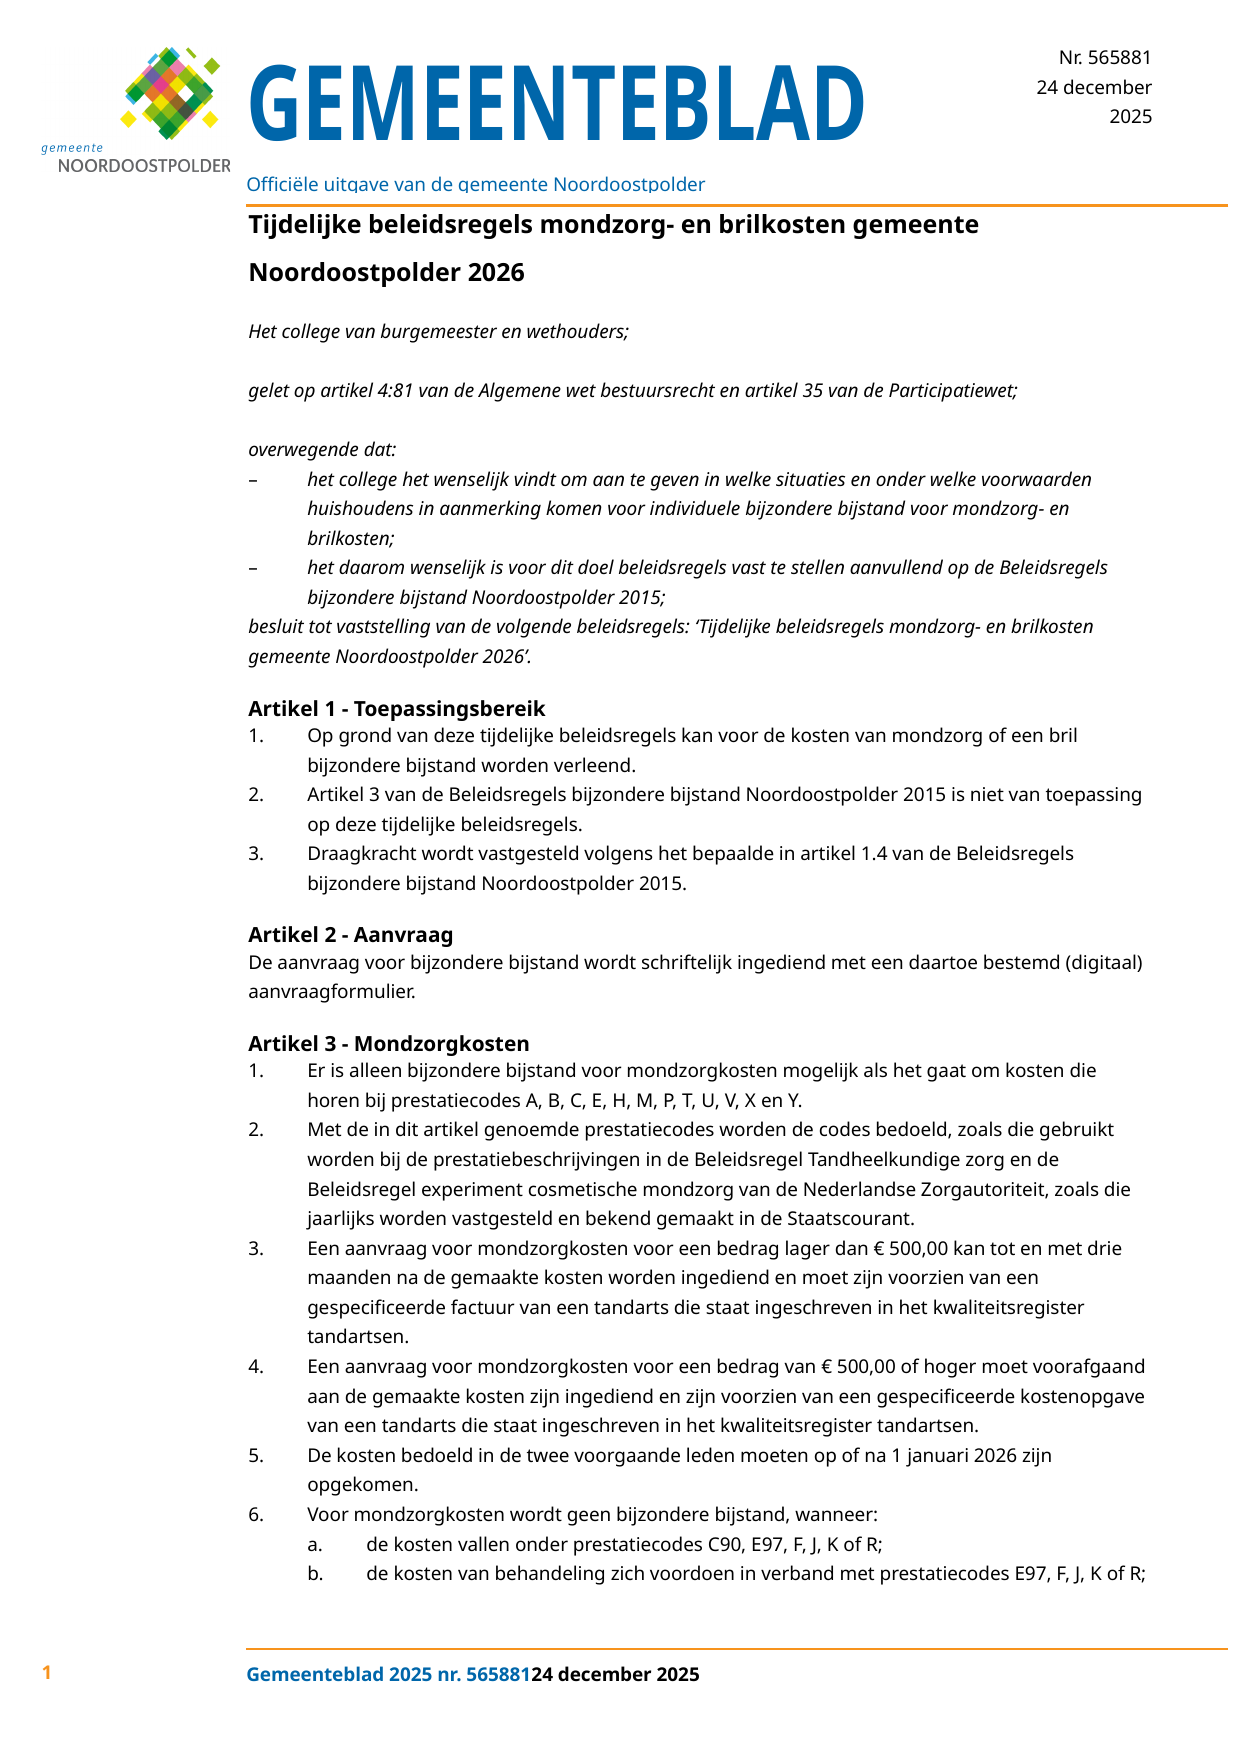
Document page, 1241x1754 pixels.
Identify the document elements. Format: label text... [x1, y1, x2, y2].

list Voor mondzorgkosten wordt geen bijzondere bijstand, wanneer: [248, 1501, 1152, 1527]
text Het college van burgemeester en wethouders; [248, 318, 1152, 344]
list de kosten van behandeling zich voordoen in verband met prestatiecodes E97, F, J, K of R; [307, 1560, 1152, 1586]
list het daarom wenselijk is voor dit doel beleidsregels vast te stellen aanvullend op de Beleidsregels bijzondere bijstand Noordoostpolder 2015; [248, 554, 1152, 610]
list Artikel 3 van de Beleidsregels bijzondere bijstand Noordoostpolder 2015 is niet van toepassing op deze tijdelijke beleidsregels. [248, 781, 1152, 837]
list Met de in dit artikel genoemde prestatiecodes worden de codes bedoeld, zoals die gebruikt worden bij de prestatiebeschrijvingen in de Beleidsregel Tandheelkundige zorg en de Beleidsregel experiment cosmetische mondzorg van de Nederlandse Zorgautoriteit, zoals die jaarlijks worden vastgesteld en bekend gemaakt in de Staatscourant. [248, 1117, 1152, 1231]
text Artikel 3 - Mondzorgkosten [248, 1029, 1152, 1057]
text besluit tot vaststelling van de volgende beleidsregels: ‘Tijdelijke beleidsregels mondzorg- en brilkosten gemeente Noordoostpolder 2026’. [248, 614, 1152, 669]
picture [41, 47, 231, 172]
text De aanvraag voor bijzondere bijstand wordt schriftelijk ingediend met een daartoe bestemd (digitaal) aanvraagformulier. [248, 949, 1152, 1004]
text Tijdelijke beleidsregels mondzorg- en brilkosten gemeente Noordoostpolder 2026 [248, 207, 1152, 288]
list Een aanvraag voor mondzorgkosten voor een bedrag van € 500,00 of hoger moet voorafgaand aan de gemaakte kosten zijn ingediend en zijn voorzien van een gespecificeerde kostenopgave van een tandarts die staat ingeschreven in het kwaliteitsregister tandartsen. [248, 1353, 1152, 1438]
text gelet op artikel 4:81 van de Algemene wet bestuursrecht en artikel 35 van de Participatiewet; [248, 377, 1152, 403]
list Er is alleen bijzondere bijstand voor mondzorgkosten mogelijk als het gaat om kosten die horen bij prestatiecodes A, B, C, E, H, M, P, T, U, V, X en Y. [248, 1057, 1152, 1113]
list Draagkracht wordt vastgesteld volgens het bepaalde in artikel 1.4 van de Beleidsregels bijzondere bijstand Noordoostpolder 2015. [248, 841, 1152, 896]
list de kosten vallen onder prestatiecodes C90, E97, F, J, K of R; [307, 1531, 1152, 1556]
text Artikel 2 - Aanvraag [248, 921, 1152, 949]
text Artikel 1 - Toepassingsbereik [248, 694, 1152, 722]
list De kosten bedoeld in de twee voorgaande leden moeten op of na 1 januari 2026 zijn opgekomen. [248, 1442, 1152, 1497]
text overwegende dat: [248, 436, 1152, 462]
list Een aanvraag voor mondzorgkosten voor een bedrag lager dan € 500,00 kan tot en met drie maanden na de gemaakte kosten worden ingediend en moet zijn voorzien van een gespecificeerde factuur van een tandarts die staat ingeschreven in het kwaliteitsregister tandartsen. [248, 1235, 1152, 1349]
list het college het wenselijk vindt om aan te geven in welke situaties en onder welke voorwaarden huishoudens in aanmerking komen voor individuele bijzondere bijstand voor mondzorg- en brilkosten; [248, 466, 1152, 551]
list Op grond van deze tijdelijke beleidsregels kan voor de kosten van mondzorg of een bril bijzondere bijstand worden verleend. [248, 722, 1152, 777]
